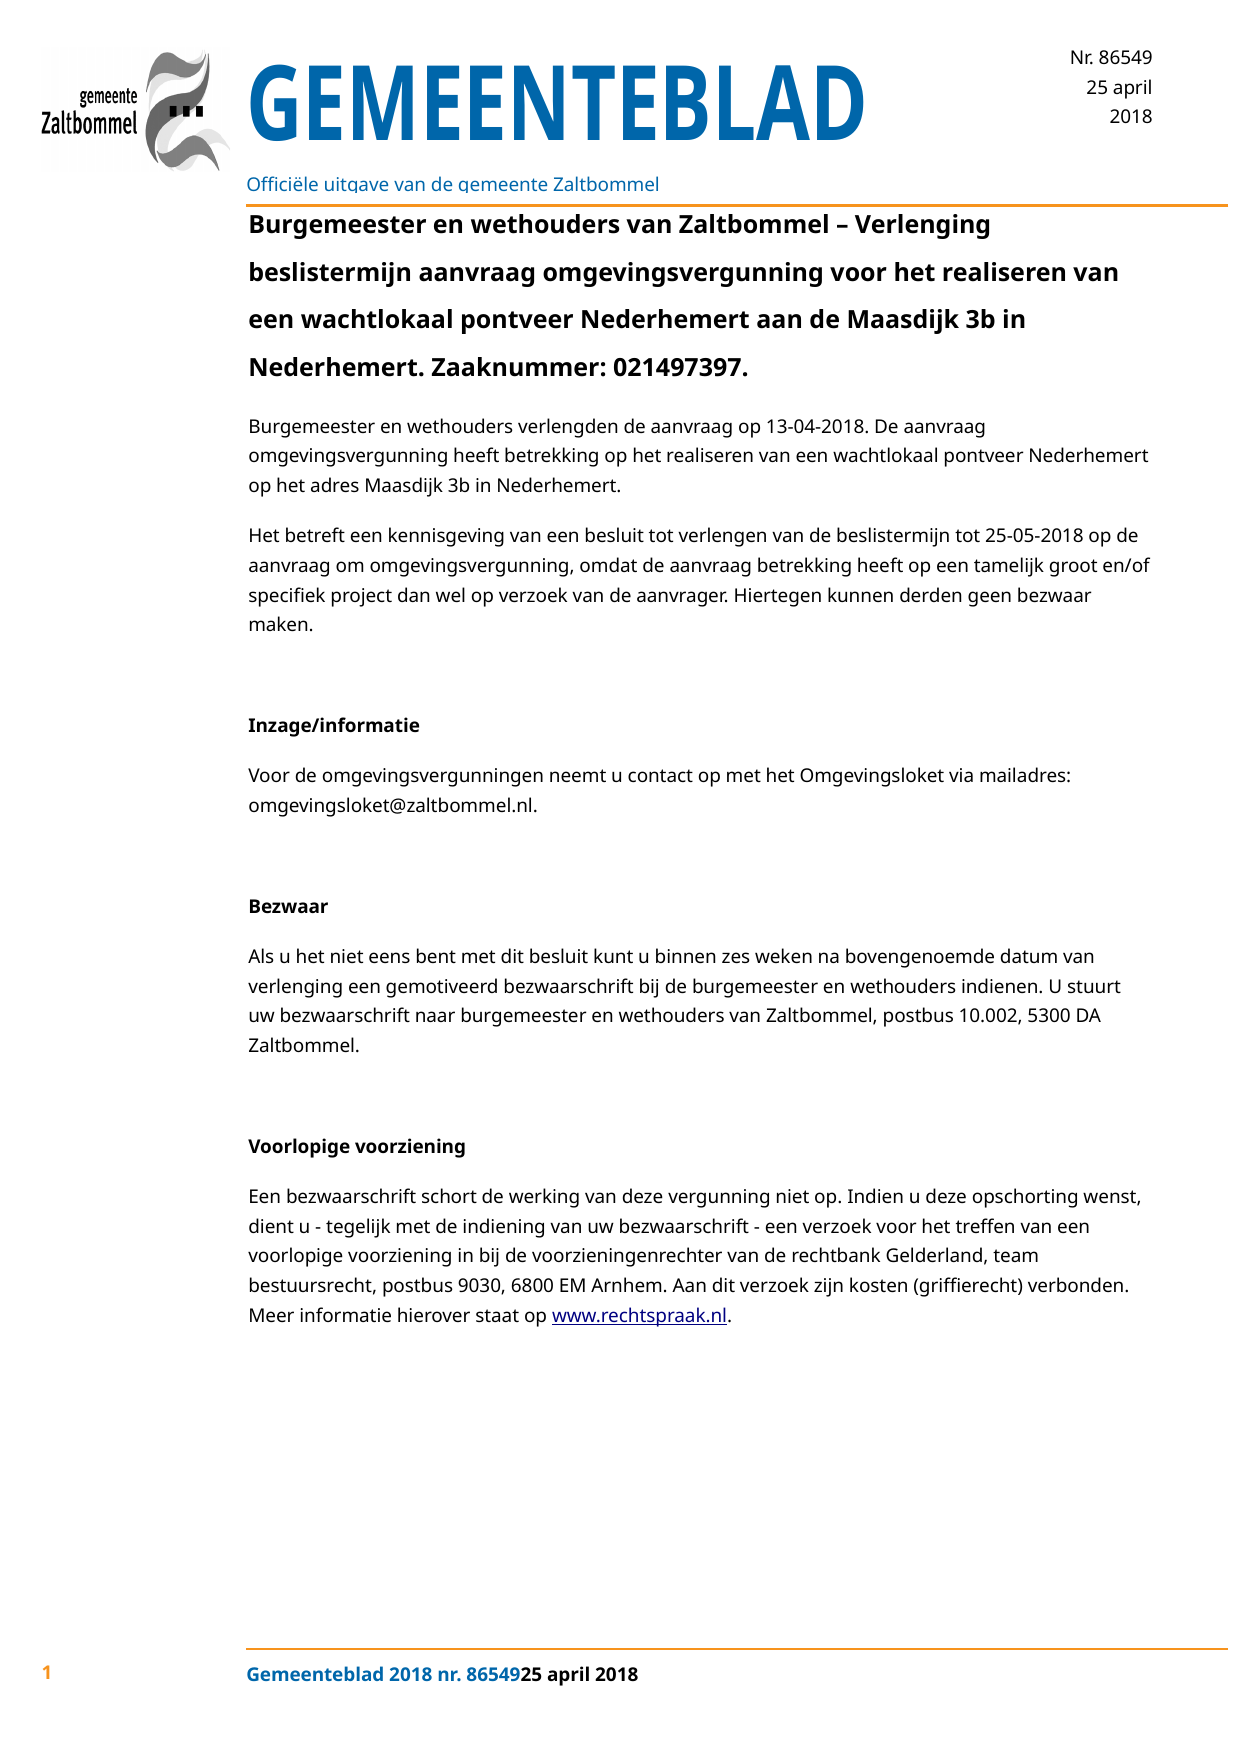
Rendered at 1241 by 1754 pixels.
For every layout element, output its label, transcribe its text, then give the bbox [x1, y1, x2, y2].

text Burgemeester en wethouders van Zaltbommel – Verlenging beslistermijn aanvraag omgevingsvergunning voor het realiseren van een wachtlokaal pontveer Nederhemert aan de Maasdijk 3b in Nederhemert. Zaaknummer: 021497397. [248, 207, 1152, 384]
text Burgemeester en wethouders verlengden de aanvraag op 13-04-2018. De aanvraag omgevingsvergunning heeft betrekking op het realiseren van een wachtlokaal pontveer Nederhemert op het adres Maasdijk 3b in Nederhemert. [248, 413, 1152, 498]
text Voor de omgevingsvergunningen neemt u contact op met het Omgevingsloket via mailadres: omgevingsloket@zaltbommel.nl. [248, 763, 1152, 818]
text Een bezwaarschrift schort de werking van deze vergunning niet op. Indien u deze opschorting wenst, dient u - tegelijk met de indiening van uw bezwaarschrift - een verzoek voor het treffen van een voorlopige voorziening in bij de voorzieningenrechter van de rechtbank Gelderland, team bestuursrecht, postbus 9030, 6800 EM Arnhem. Aan dit verzoek zijn kosten (griffierecht) verbonden. Meer informatie hierover staat op www.rechtspraak.nl. [248, 1183, 1152, 1328]
text Bezwaar [248, 893, 1152, 919]
picture [41, 47, 231, 172]
text Voorlopige voorziening [248, 1133, 1152, 1159]
text Het betreft een kennisgeving van een besluit tot verlengen van de beslistermijn tot 25-05-2018 op de aanvraag om omgevingsvergunning, omdat de aanvraag betrekking heeft op een tamelijk groot en/of specifiek project dan wel op verzoek van de aanvrager. Hiertegen kunnen derden geen bezwaar maken. [248, 523, 1152, 637]
text Inzage/informatie [248, 712, 1152, 738]
text Als u het niet eens bent met dit besluit kunt u binnen zes weken na bovengenoemde datum van verlenging een gemotiveerd bezwaarschrift bij de burgemeester en wethouders indienen. U stuurt uw bezwaarschrift naar burgemeester en wethouders van Zaltbommel, postbus 10.002, 5300 DA Zaltbommel. [248, 943, 1152, 1058]
